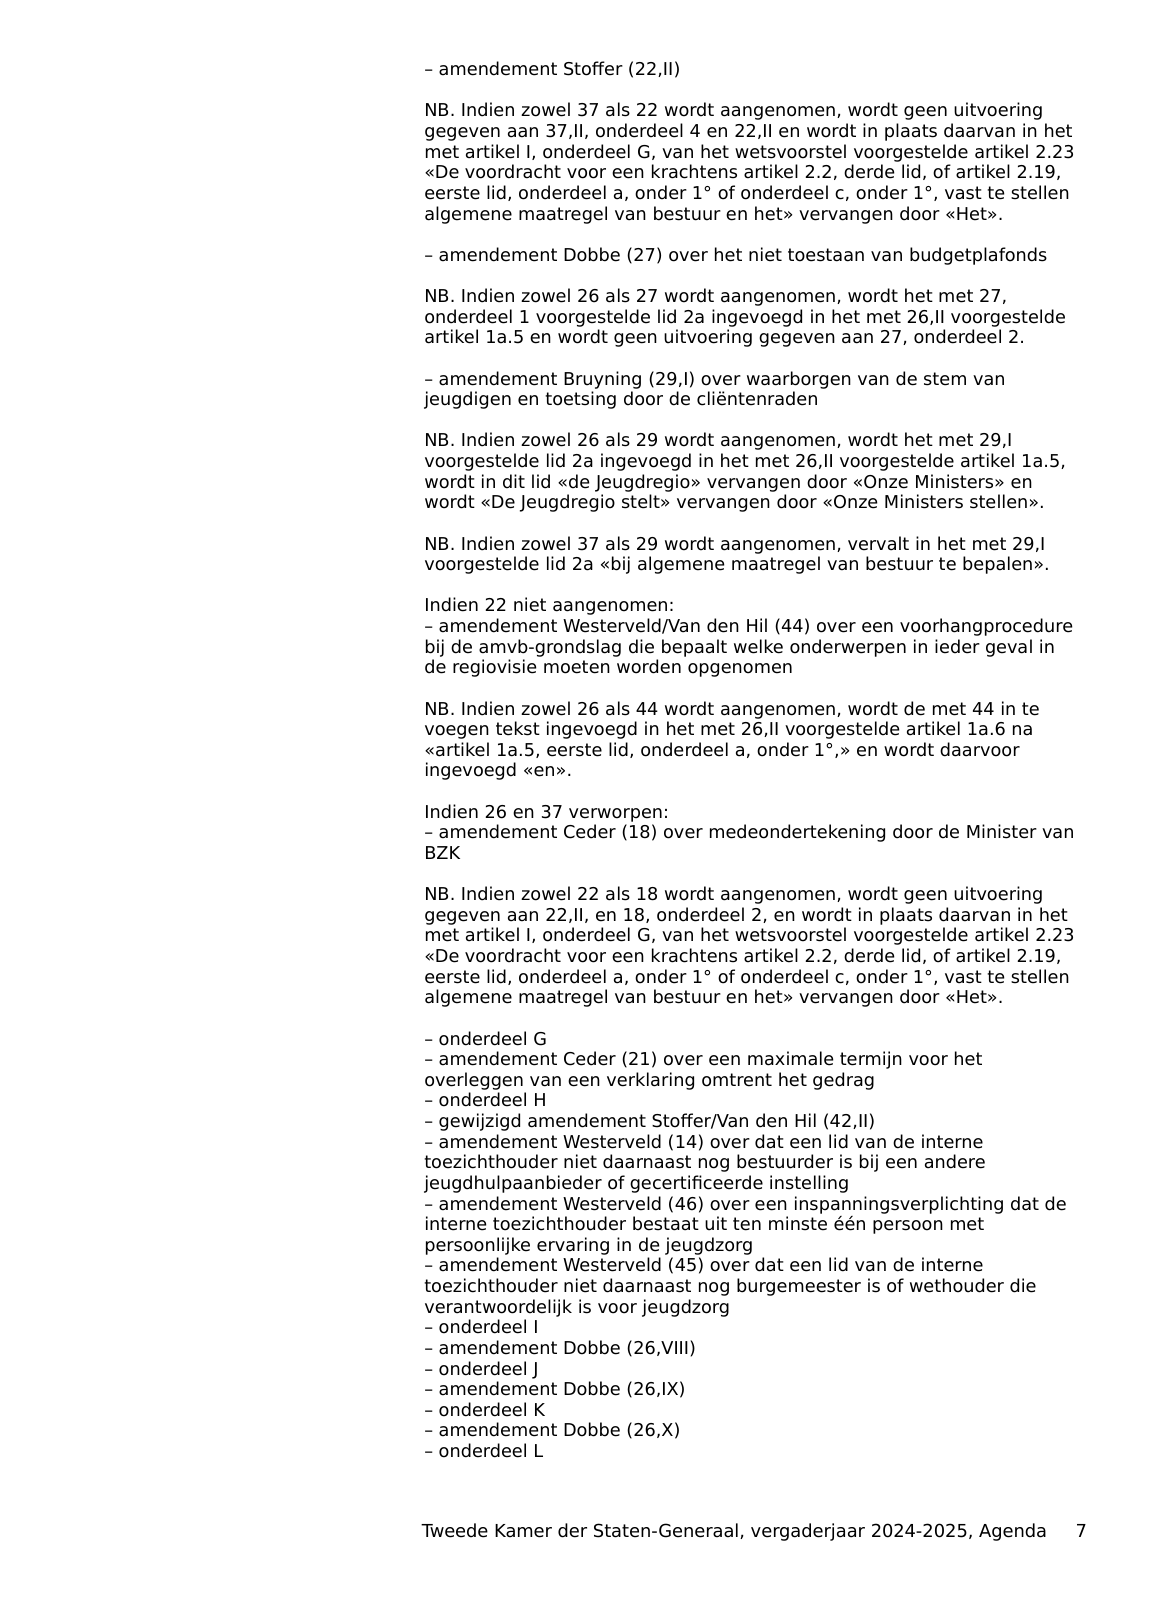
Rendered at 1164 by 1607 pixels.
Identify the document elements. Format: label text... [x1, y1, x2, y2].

table_cell [401, 224, 418, 245]
table_cell [77, 1090, 401, 1111]
table_cell – onderdeel K [418, 1400, 1087, 1420]
table_cell – amendement Westerveld (46) over een inspanningsverplichting dat de interne toezichthouder bestaat uit ten minste één persoon met persoonlijke ervaring in de jeugdzorg [418, 1194, 1087, 1255]
table_cell [77, 59, 401, 80]
table_cell [401, 575, 418, 595]
table_cell [77, 802, 401, 822]
table_cell [77, 1132, 401, 1193]
table_cell [77, 1338, 401, 1358]
table_cell [77, 348, 401, 368]
table_cell – amendement Ceder (18) over medeondertekening door de Minister van BZK [418, 822, 1087, 863]
table_cell [401, 864, 418, 884]
table_cell [77, 822, 401, 863]
table_cell – amendement Westerveld/Van den Hil (44) over een voorhangprocedure bij de amvb-grondslag die bepaalt welke onderwerpen in ieder geval in de regiovisie moeten worden opgenomen [418, 616, 1087, 678]
table_cell [77, 1379, 401, 1400]
table_cell [77, 884, 401, 1008]
table_cell [77, 1255, 401, 1317]
table_cell [77, 100, 401, 224]
table_cell [401, 1420, 418, 1441]
table_cell [401, 822, 418, 863]
table_cell – onderdeel L [418, 1441, 1087, 1462]
table_cell [401, 100, 418, 224]
table_cell [401, 781, 418, 802]
table_cell NB. Indien zowel 22 als 18 wordt aangenomen, wordt geen uitvoering gegeven aan 22,II, en 18, onderdeel 2, en wordt in plaats daarvan in het met artikel I, onderdeel G, van het wetsvoorstel voorgestelde artikel 2.23 «De voordracht voor een krachtens artikel 2.2, derde lid, of artikel 2.19, eerste lid, onderdeel a, onder 1° of onderdeel c, onder 1°, vast te stellen algemene maatregel van bestuur en het» vervangen door «Het». [418, 884, 1087, 1008]
table_cell – onderdeel G [418, 1029, 1087, 1049]
table_cell [401, 1049, 418, 1090]
table_cell – amendement Westerveld (14) over dat een lid van de interne toezichthouder niet daarnaast nog bestuurder is bij een andere jeugdhulpaanbieder of gecertificeerde instelling [418, 1132, 1087, 1193]
table_cell [401, 369, 418, 410]
table_cell [77, 1400, 401, 1420]
table_cell [401, 286, 418, 348]
table_cell [401, 1111, 418, 1132]
table_cell [77, 1317, 401, 1338]
table_cell [401, 1441, 418, 1462]
table_cell [77, 224, 401, 245]
table_cell [77, 575, 401, 595]
table_cell [401, 1255, 418, 1317]
table_cell [77, 286, 401, 348]
table_cell – amendement Dobbe (27) over het niet toestaan van budgetplafonds [418, 245, 1087, 265]
table_cell [77, 1359, 401, 1379]
table_cell – onderdeel H [418, 1090, 1087, 1111]
table_cell [418, 678, 1087, 698]
table_cell [401, 595, 418, 616]
table_cell [401, 348, 418, 368]
table_cell NB. Indien zowel 26 als 29 wordt aangenomen, wordt het met 29,I voorgestelde lid 2a ingevoegd in het met 26,II voorgestelde artikel 1a.5, wordt in dit lid «de Jeugdregio» vervangen door «Onze Ministers» en wordt «De Jeugdregio stelt» vervangen door «Onze Ministers stellen». [418, 430, 1087, 513]
table_cell – amendement Dobbe (26,IX) [418, 1379, 1087, 1400]
table_cell [77, 678, 401, 698]
table_cell [77, 1049, 401, 1090]
table_cell [401, 1379, 418, 1400]
table_cell – gewijzigd amendement Stoffer/Van den Hil (42,II) [418, 1111, 1087, 1132]
table_cell [401, 1029, 418, 1049]
table_cell Indien 26 en 37 verworpen: [418, 802, 1087, 822]
table_cell [401, 1008, 418, 1028]
table_cell [401, 1132, 418, 1193]
table_cell [77, 534, 401, 575]
table_cell [401, 1338, 418, 1358]
table_cell – amendement Westerveld (45) over dat een lid van de interne toezichthouder niet daarnaast nog burgemeester is of wethouder die verantwoordelijk is voor jeugdzorg [418, 1255, 1087, 1317]
table_cell [418, 575, 1087, 595]
table_cell [418, 224, 1087, 245]
table_cell – amendement Ceder (21) over een maximale termijn voor het overleggen van een verklaring omtrent het gedrag [418, 1049, 1087, 1090]
table_cell [401, 1359, 418, 1379]
table_cell [77, 265, 401, 286]
table_cell NB. Indien zowel 37 als 22 wordt aangenomen, wordt geen uitvoering gegeven aan 37,II, onderdeel 4 en 22,II en wordt in plaats daarvan in het met artikel I, onderdeel G, van het wetsvoorstel voorgestelde artikel 2.23 «De voordracht voor een krachtens artikel 2.2, derde lid, of artikel 2.19, eerste lid, onderdeel a, onder 1° of onderdeel c, onder 1°, vast te stellen algemene maatregel van bestuur en het» vervangen door «Het». [418, 100, 1087, 224]
table_cell [401, 884, 418, 1008]
table_cell – amendement Bruyning (29,I) over waarborgen van de stem van jeugdigen en toetsing door de cliëntenraden [418, 369, 1087, 410]
table_cell [77, 513, 401, 533]
table_cell [418, 265, 1087, 286]
table_cell [401, 80, 418, 100]
table_cell [77, 1420, 401, 1441]
table_cell – amendement Dobbe (26,X) [418, 1420, 1087, 1441]
table_cell [77, 1111, 401, 1132]
table_cell [77, 1029, 401, 1049]
table_cell [401, 802, 418, 822]
table_cell [77, 245, 401, 265]
table_cell [401, 410, 418, 430]
table_cell – amendement Stoffer (22,II) [418, 59, 1087, 80]
table_cell Indien 22 niet aangenomen: [418, 595, 1087, 616]
table_cell [401, 430, 418, 513]
table_cell – amendement Dobbe (26,VIII) [418, 1338, 1087, 1358]
table_cell [77, 1194, 401, 1255]
table_cell [401, 616, 418, 678]
table_cell [418, 864, 1087, 884]
table_cell [418, 1008, 1087, 1028]
table_cell – onderdeel I [418, 1317, 1087, 1338]
table_cell [401, 1194, 418, 1255]
table_cell [401, 513, 418, 533]
table_cell [401, 1090, 418, 1111]
table_cell [418, 513, 1087, 533]
table_cell [77, 1008, 401, 1028]
table_cell NB. Indien zowel 26 als 44 wordt aangenomen, wordt de met 44 in te voegen tekst ingevoegd in het met 26,II voorgestelde artikel 1a.6 na «artikel 1a.5, eerste lid, onderdeel a, onder 1°,» en wordt daarvoor ingevoegd «en». [418, 699, 1087, 781]
table_cell – onderdeel J [418, 1359, 1087, 1379]
table_cell [401, 678, 418, 698]
table_cell [401, 1317, 418, 1338]
table_cell [418, 781, 1087, 802]
table_cell [77, 410, 401, 430]
table_cell [77, 1441, 401, 1462]
table_cell [77, 616, 401, 678]
table_cell [77, 781, 401, 802]
table_cell [401, 1400, 418, 1420]
table_cell NB. Indien zowel 37 als 29 wordt aangenomen, vervalt in het met 29,I voorgestelde lid 2a «bij algemene maatregel van bestuur te bepalen». [418, 534, 1087, 575]
table_cell [401, 265, 418, 286]
table_cell [77, 595, 401, 616]
table_cell [401, 699, 418, 781]
table_cell [77, 864, 401, 884]
table_cell [77, 699, 401, 781]
table_cell [77, 369, 401, 410]
table_cell [418, 80, 1087, 100]
table_cell NB. Indien zowel 26 als 27 wordt aangenomen, wordt het met 27, onderdeel 1 voorgestelde lid 2a ingevoegd in het met 26,II voorgestelde artikel 1a.5 en wordt geen uitvoering gegeven aan 27, onderdeel 2. [418, 286, 1087, 348]
table_cell [401, 59, 418, 80]
table_cell [401, 534, 418, 575]
table_cell [418, 348, 1087, 368]
table_cell [418, 410, 1087, 430]
table_cell [77, 80, 401, 100]
table_cell [401, 245, 418, 265]
table_cell [77, 430, 401, 513]
